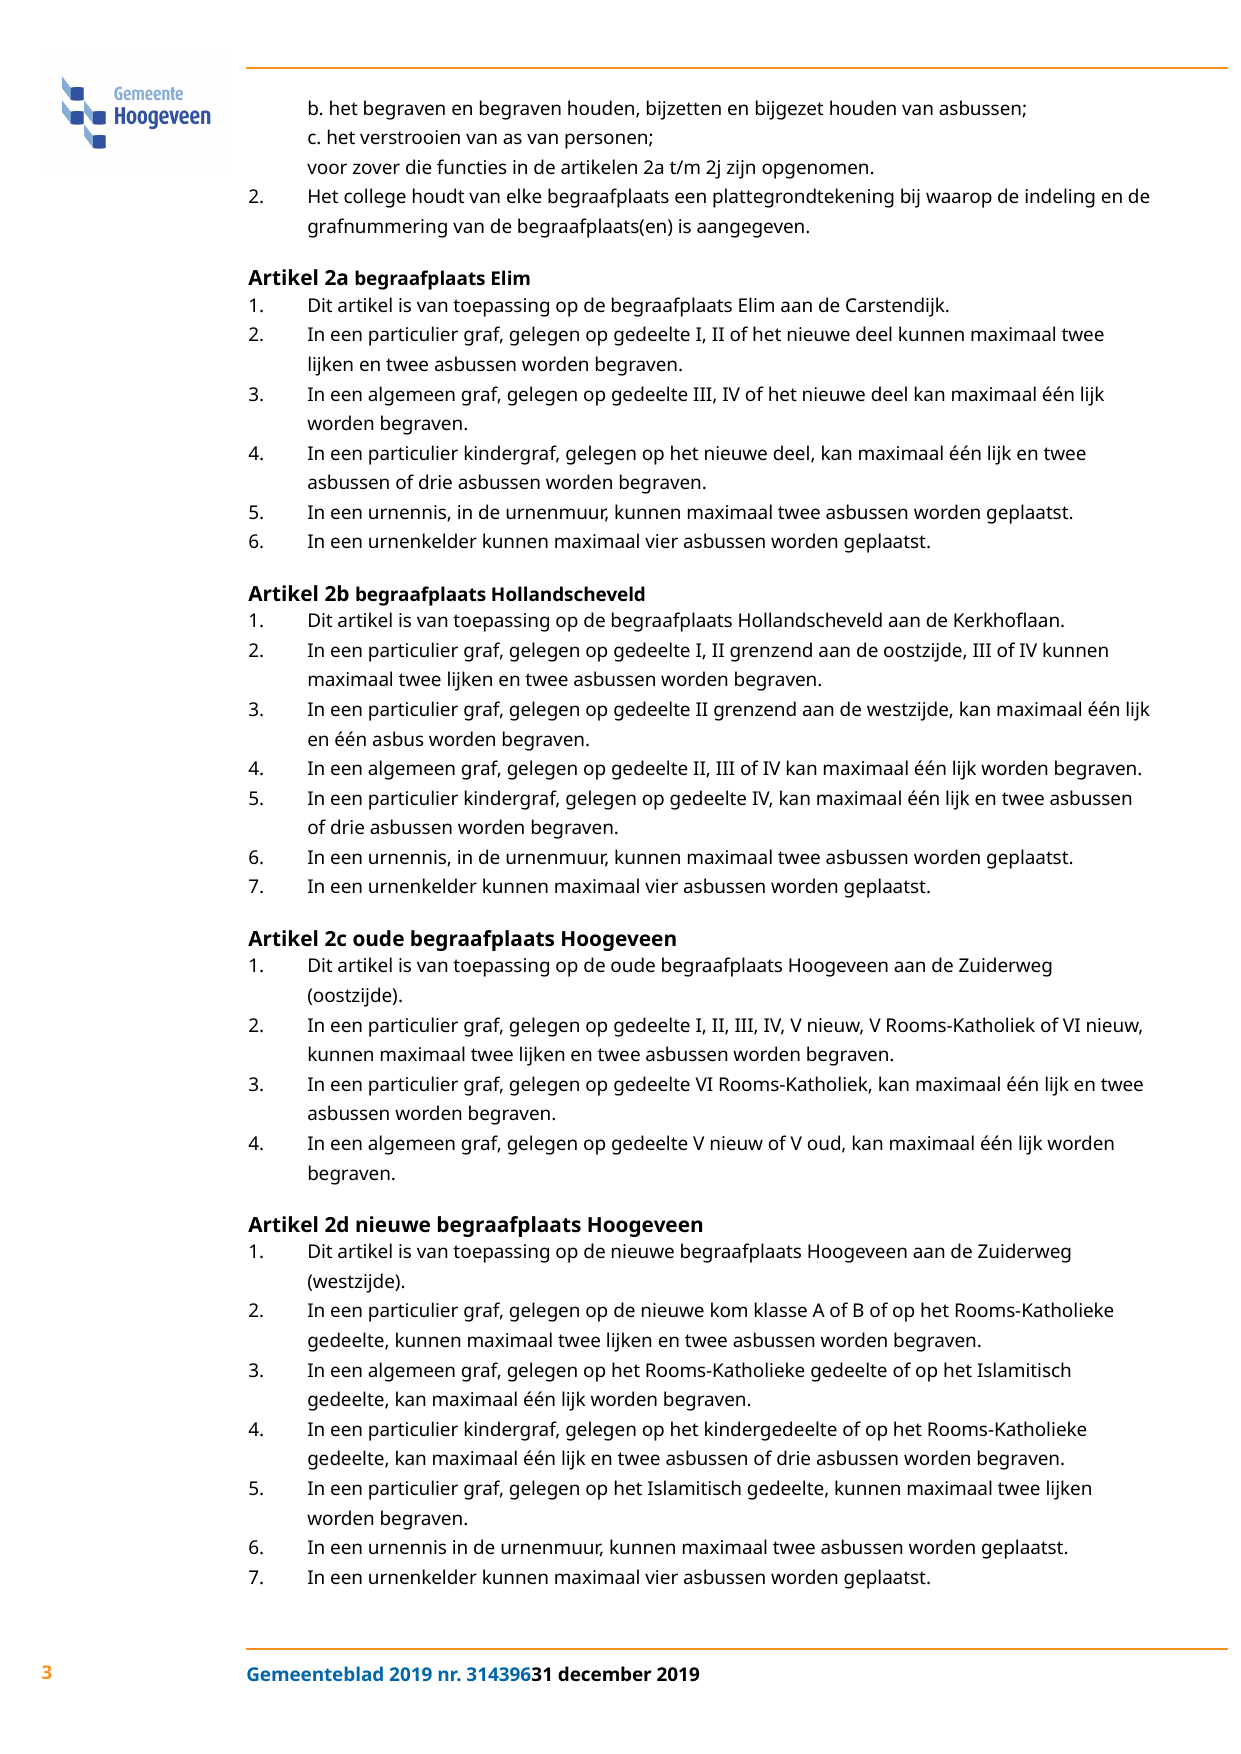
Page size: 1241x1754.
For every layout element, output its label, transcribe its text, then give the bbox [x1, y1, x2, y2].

list In een particulier graf, gelegen op gedeelte I, II grenzend aan de oostzijde, III of IV kunnen maximaal twee lijken en twee asbussen worden begraven. [248, 637, 1152, 692]
list In een urnennis in de urnenmuur, kunnen maximaal twee asbussen worden geplaatst. [248, 1534, 1152, 1560]
picture [41, 47, 231, 172]
list In een algemeen graf, gelegen op het Rooms-Katholieke gedeelte of op het Islamitisch gedeelte, kan maximaal één lijk worden begraven. [248, 1357, 1152, 1412]
list In een particulier graf, gelegen op gedeelte II grenzend aan de westzijde, kan maximaal één lijk en één asbus worden begraven. [248, 696, 1152, 752]
list c. het verstrooien van as van personen; [248, 124, 1152, 150]
list In een urnenkelder kunnen maximaal vier asbussen worden geplaatst. [248, 1564, 1152, 1590]
list In een algemeen graf, gelegen op gedeelte II, III of IV kan maximaal één lijk worden begraven. [248, 755, 1152, 781]
list b. het begraven en begraven houden, bijzetten en bijgezet houden van asbussen; [248, 95, 1152, 121]
list Dit artikel is van toepassing op de begraafplaats Hollandscheveld aan de Kerkhoflaan. [248, 607, 1152, 633]
list In een particulier kindergraf, gelegen op het kindergedeelte of op het Rooms-Katholieke gedeelte, kan maximaal één lijk en twee asbussen of drie asbussen worden begraven. [248, 1416, 1152, 1471]
text Artikel 2a begraafplaats Elim [248, 263, 1152, 292]
list Dit artikel is van toepassing op de begraafplaats Elim aan de Carstendijk. [248, 292, 1152, 318]
list In een particulier kindergraf, gelegen op gedeelte IV, kan maximaal één lijk en twee asbussen of drie asbussen worden begraven. [248, 785, 1152, 840]
list In een urnennis, in de urnenmuur, kunnen maximaal twee asbussen worden geplaatst. [248, 844, 1152, 870]
list In een algemeen graf, gelegen op gedeelte V nieuw of V oud, kan maximaal één lijk worden begraven. [248, 1130, 1152, 1185]
list In een particulier kindergraf, gelegen op het nieuwe deel, kan maximaal één lijk en twee asbussen of drie asbussen worden begraven. [248, 440, 1152, 495]
list In een algemeen graf, gelegen op gedeelte III, IV of het nieuwe deel kan maximaal één lijk worden begraven. [248, 381, 1152, 436]
list In een particulier graf, gelegen op gedeelte I, II, III, IV, V nieuw, V Rooms-Katholiek of VI nieuw, kunnen maximaal twee lijken en twee asbussen worden begraven. [248, 1012, 1152, 1067]
list In een particulier graf, gelegen op gedeelte I, II of het nieuwe deel kunnen maximaal twee lijken en twee asbussen worden begraven. [248, 322, 1152, 377]
list In een particulier graf, gelegen op gedeelte VI Rooms-Katholiek, kan maximaal één lijk en twee asbussen worden begraven. [248, 1071, 1152, 1126]
text Artikel 2d nieuwe begraafplaats Hoogeveen [248, 1210, 1152, 1238]
list Dit artikel is van toepassing op de nieuwe begraafplaats Hoogeveen aan de Zuiderweg (westzijde). [248, 1238, 1152, 1294]
text Artikel 2c oude begraafplaats Hoogeveen [248, 924, 1152, 953]
list In een urnenkelder kunnen maximaal vier asbussen worden geplaatst. [248, 529, 1152, 554]
list voor zover die functies in de artikelen 2a t/m 2j zijn opgenomen. [248, 154, 1152, 180]
list In een particulier graf, gelegen op de nieuwe kom klasse A of B of op het Rooms-Katholieke gedeelte, kunnen maximaal twee lijken en twee asbussen worden begraven. [248, 1298, 1152, 1353]
list In een urnennis, in de urnenmuur, kunnen maximaal twee asbussen worden geplaatst. [248, 499, 1152, 525]
list In een particulier graf, gelegen op het Islamitisch gedeelte, kunnen maximaal twee lijken worden begraven. [248, 1475, 1152, 1531]
list Het college houdt van elke begraafplaats een plattegrondtekening bij waarop de indeling en de grafnummering van de begraafplaats(en) is aangegeven. [248, 183, 1152, 239]
text Artikel 2b begraafplaats Hollandscheveld [248, 579, 1152, 607]
list In een urnenkelder kunnen maximaal vier asbussen worden geplaatst. [248, 874, 1152, 899]
list Dit artikel is van toepassing op de oude begraafplaats Hoogeveen aan de Zuiderweg (oostzijde). [248, 953, 1152, 1008]
